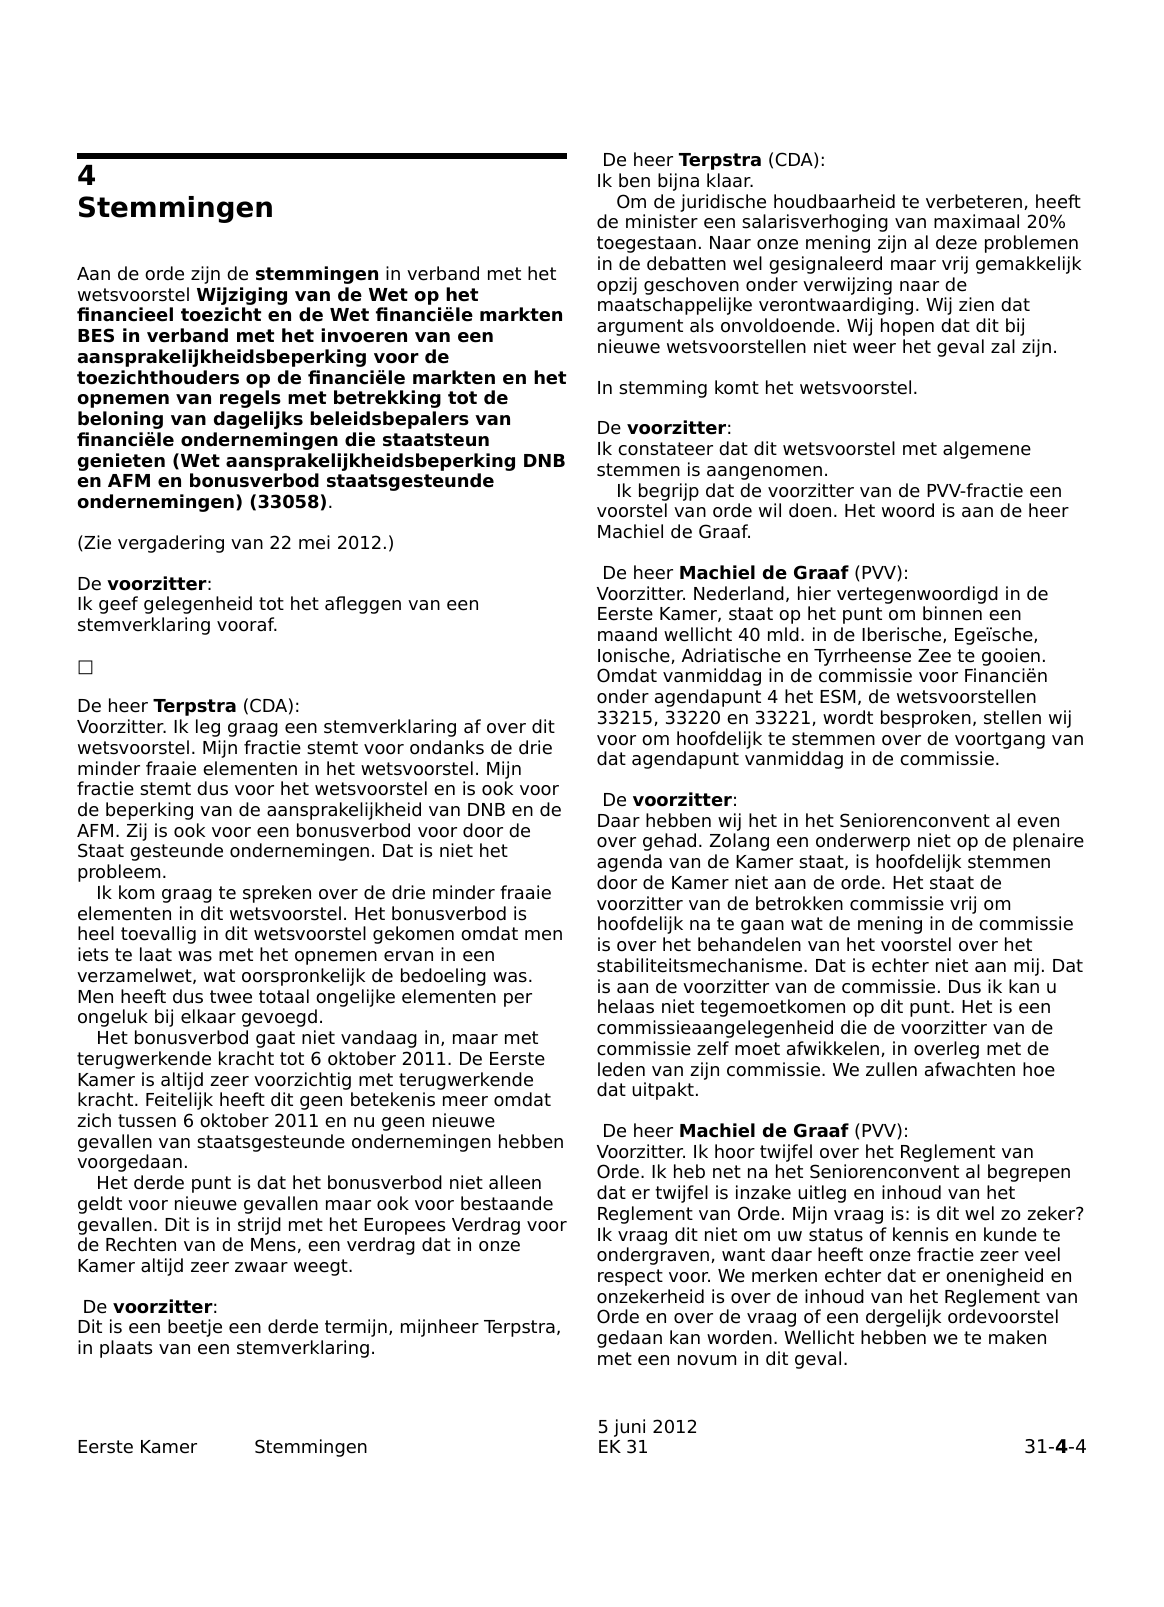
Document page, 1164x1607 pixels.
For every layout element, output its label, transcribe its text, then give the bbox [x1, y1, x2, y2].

text Ik kom graag te spreken over de drie minder fraaie elementen in dit wetsvoorstel. Het bonusverbod is heel toevallig in dit wetsvoorstel gekomen omdat men iets te laat was met het opnemen ervan in een verzamelwet, wat oorspronkelijk de bedoeling was. Men heeft dus twee totaal ongelijke elementen per ongeluk bij elkaar gevoegd. [77, 883, 567, 1028]
text In stemming komt het wetsvoorstel. [596, 377, 1087, 398]
text □ [77, 656, 567, 676]
text Voorzitter. Ik leg graag een stemverklaring af over dit wetsvoorstel. Mijn fractie stemt voor ondanks de drie minder fraaie elementen in het wetsvoorstel. Mijn fractie stemt dus voor het wetsvoorstel en is ook voor de beperking van de aansprakelijkheid van DNB en de AFM. Zij is ook voor een bonusverbod voor door de Staat gesteunde ondernemingen. Dat is niet het probleem. [77, 717, 567, 883]
title 4 Stemmingen [77, 159, 567, 224]
text Het derde punt is dat het bonusverbod niet alleen geldt voor nieuwe gevallen maar ook voor bestaande gevallen. Dit is in strijd met het Europees Verdrag voor de Rechten van de Mens, een verdrag dat in onze Kamer altijd zeer zwaar weegt. [77, 1173, 567, 1277]
text De heer Machiel de Graaf (PVV): [596, 1121, 1087, 1142]
text De voorzitter: [596, 418, 1087, 439]
text Ik geef gelegenheid tot het afleggen van een stemverklaring vooraf. [77, 594, 567, 636]
text De heer Terpstra (CDA): [596, 150, 1087, 171]
text De heer Terpstra (CDA): [77, 696, 567, 717]
text De voorzitter: [77, 573, 567, 594]
text Voorzitter. Ik hoor twijfel over het Reglement van Orde. Ik heb net na het Seniorenconvent al begrepen dat er twijfel is inzake uitleg en inhoud van het Reglement van Orde. Mijn vraag is: is dit wel zo zeker? Ik vraag dit niet om uw status of kennis en kunde te ondergraven, want daar heeft onze fractie zeer veel respect voor. We merken echter dat er onenigheid en onzekerheid is over de inhoud van het Reglement van Orde en over de vraag of een dergelijk ordevoorstel gedaan kan worden. Wellicht hebben we te maken met een novum in dit geval. [596, 1142, 1087, 1369]
text Daar hebben wij het in het Seniorenconvent al even over gehad. Zolang een onderwerp niet op de plenaire agenda van de Kamer staat, is hoofdelijk stemmen door de Kamer niet aan de orde. Het staat de voorzitter van de betrokken commissie vrij om hoofdelijk na te gaan wat de mening in de commissie is over het behandelen van het voorstel over het stabiliteitsmechanisme. Dat is echter niet aan mij. Dat is aan de voorzitter van de commissie. Dus ik kan u helaas niet tegemoetkomen op dit punt. Het is een commissieaangelegenheid die de voorzitter van de commissie zelf moet afwikkelen, in overleg met de leden van zijn commissie. We zullen afwachten hoe dat uitpakt. [596, 811, 1087, 1101]
text Ik ben bijna klaar. [596, 171, 1087, 192]
text Ik begrijp dat de voorzitter van de PVV-fractie een voorstel van orde wil doen. Het woord is aan de heer Machiel de Graaf. [596, 480, 1087, 543]
text De voorzitter: [596, 790, 1087, 811]
text Aan de orde zijn de stemmingen in verband met het wetsvoorstel Wijziging van de Wet op het financieel toezicht en de Wet financiële markten BES in verband met het invoeren van een aansprakelijkheidsbeperking voor de toezichthouders op de financiële markten en het opnemen van regels met betrekking tot de beloning van dagelijks beleidsbepalers van financiële ondernemingen die staatsteun genieten (Wet aansprakelijkheidsbeperking DNB en AFM en bonusverbod staatsgesteunde ondernemingen) (33058). [77, 264, 567, 513]
text (Zie vergadering van 22 mei 2012.) [77, 533, 567, 553]
text Voorzitter. Nederland, hier vertegenwoordigd in de Eerste Kamer, staat op het punt om binnen een maand wellicht 40 mld. in de Iberische, Egeïsche, Ionische, Adriatische en Tyrrheense Zee te gooien. Omdat vanmiddag in de commissie voor Financiën onder agendapunt 4 het ESM, de wetsvoorstellen 33215, 33220 en 33221, wordt besproken, stellen wij voor om hoofdelijk te stemmen over de voortgang van dat agendapunt vanmiddag in de commissie. [596, 583, 1087, 770]
text Het bonusverbod gaat niet vandaag in, maar met terugwerkende kracht tot 6 oktober 2011. De Eerste Kamer is altijd zeer voorzichtig met terugwerkende kracht. Feitelijk heeft dit geen betekenis meer omdat zich tussen 6 oktober 2011 en nu geen nieuwe gevallen van staatsgesteunde ondernemingen hebben voorgedaan. [77, 1028, 567, 1173]
text Om de juridische houdbaarheid te verbeteren, heeft de minister een salarisverhoging van maximaal 20% toegestaan. Naar onze mening zijn al deze problemen in de debatten wel gesignaleerd maar vrij gemakkelijk opzij geschoven onder verwijzing naar de maatschappelijke verontwaardiging. Wij zien dat argument als onvoldoende. Wij hopen dat dit bij nieuwe wetsvoorstellen niet weer het geval zal zijn. [596, 192, 1087, 357]
text De voorzitter: [77, 1297, 567, 1317]
text Dit is een beetje een derde termijn, mijnheer Terpstra, in plaats van een stemverklaring. [77, 1317, 567, 1359]
text Ik constateer dat dit wetsvoorstel met algemene stemmen is aangenomen. [596, 439, 1087, 480]
text De heer Machiel de Graaf (PVV): [596, 563, 1087, 583]
